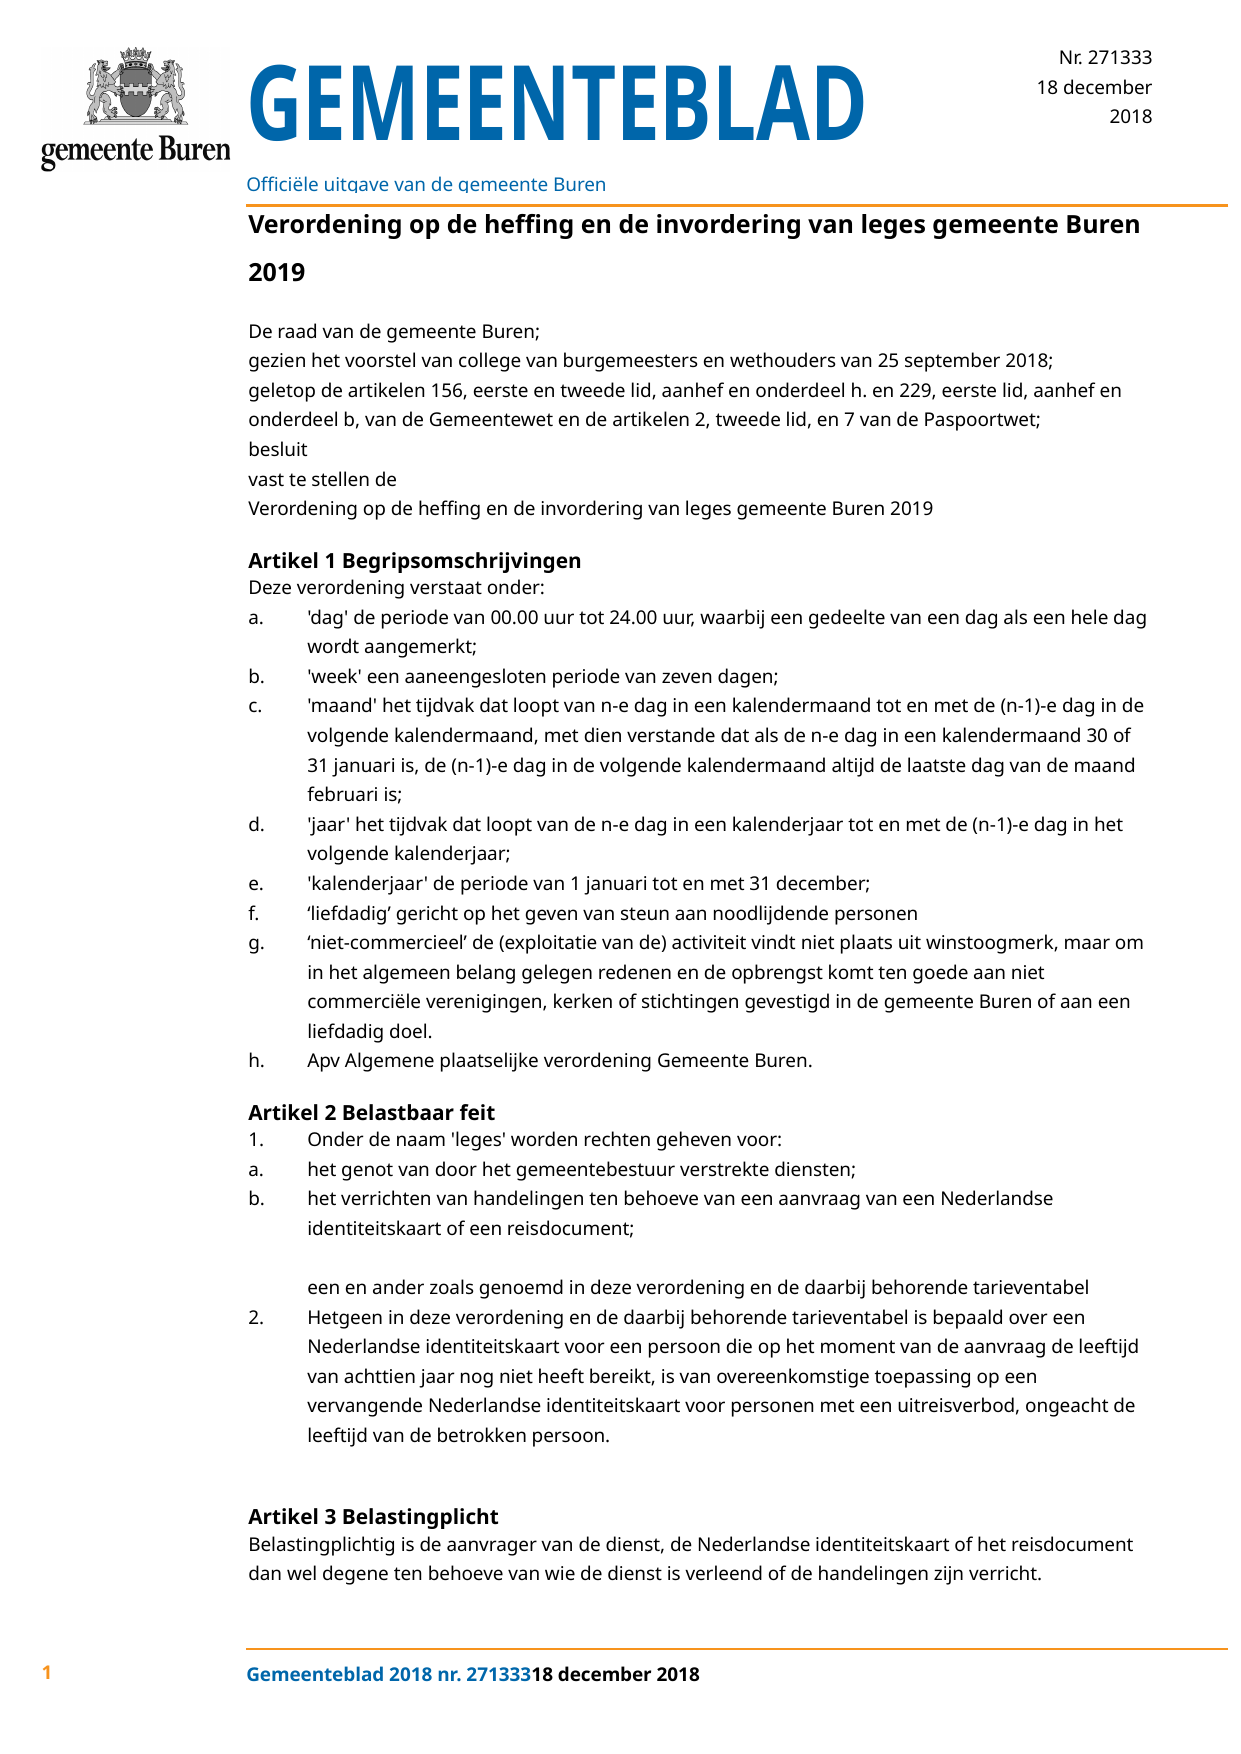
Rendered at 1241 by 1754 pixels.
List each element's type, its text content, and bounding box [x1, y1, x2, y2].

list Hetgeen in deze verordening en de daarbij behorende tarieventabel is bepaald over een Nederlandse identiteitskaart voor een persoon die op het moment van de aanvraag de leeftijd van achttien jaar nog niet heeft bereikt, is van overeenkomstige toepassing op een vervangende Nederlandse identiteitskaart voor personen met een uitreisverbod, ongeacht de leeftijd van de betrokken persoon. [248, 1304, 1152, 1448]
text besluit [248, 436, 1152, 462]
picture [41, 47, 231, 172]
list het genot van door het gemeentebestuur verstrekte diensten; [248, 1156, 1152, 1182]
list 'dag' de periode van 00.00 uur tot 24.00 uur, waarbij een gedeelte van een dag als een hele dag wordt aangemerkt; [248, 604, 1152, 659]
text De raad van de gemeente Buren; [248, 318, 1152, 344]
text geletop de artikelen 156, eerste en tweede lid, aanhef en onderdeel h. en 229, eerste lid, aanhef en onderdeel b, van de Gemeentewet en de artikelen 2, tweede lid, en 7 van de Paspoortwet; [248, 377, 1152, 432]
list 'kalenderjaar' de periode van 1 januari tot en met 31 december; [248, 870, 1152, 896]
list Apv Algemene plaatselijke verordening Gemeente Buren. [248, 1048, 1152, 1073]
list ‘liefdadig’ gericht op het geven van steun aan noodlijdende personen [248, 900, 1152, 925]
text Deze verordening verstaat onder: [248, 574, 1152, 600]
text Belastingplichtig is de aanvrager van de dienst, de Nederlandse identiteitskaart of het reisdocument dan wel degene ten behoeve van wie de dienst is verleend of de handelingen zijn verricht. [248, 1531, 1152, 1586]
list 'maand' het tijdvak dat loopt van n-e dag in een kalendermaand tot en met de (n-1)-e dag in de volgende kalendermaand, met dien verstande dat als de n-e dag in een kalendermaand 30 of 31 januari is, de (n-1)-e dag in de volgende kalendermaand altijd de laatste dag van de maand februari is; [248, 693, 1152, 807]
text gezien het voorstel van college van burgemeesters en wethouders van 25 september 2018; [248, 347, 1152, 373]
text Verordening op de heffing en de invordering van leges gemeente Buren 2019 [248, 207, 1152, 288]
list Onder de naam 'leges' worden rechten geheven voor: [248, 1126, 1152, 1152]
text vast te stellen de [248, 466, 1152, 492]
list een en ander zoals genoemd in deze verordening en de daarbij behorende tarieventabel [248, 1274, 1152, 1300]
list 'jaar' het tijdvak dat loopt van de n-e dag in een kalenderjaar tot en met de (n-1)-e dag in het volgende kalenderjaar; [248, 811, 1152, 866]
list ‘niet-commercieel’ de (exploitatie van de) activiteit vindt niet plaats uit winstoogmerk, maar om in het algemeen belang gelegen redenen en de opbrengst komt ten goede aan niet commerciële verenigingen, kerken of stichtingen gevestigd in de gemeente Buren of aan een liefdadig doel. [248, 929, 1152, 1044]
list het verrichten van handelingen ten behoeve van een aanvraag van een Nederlandse identiteitskaart of een reisdocument; [248, 1186, 1152, 1241]
text Verordening op de heffing en de invordering van leges gemeente Buren 2019 [248, 495, 1152, 521]
text Artikel 2 Belastbaar feit [248, 1098, 1152, 1126]
text Artikel 1 Begripsomschrijvingen [248, 546, 1152, 574]
text Artikel 3 Belastingplicht [248, 1502, 1152, 1531]
list 'week' een aaneengesloten periode van zeven dagen; [248, 663, 1152, 689]
